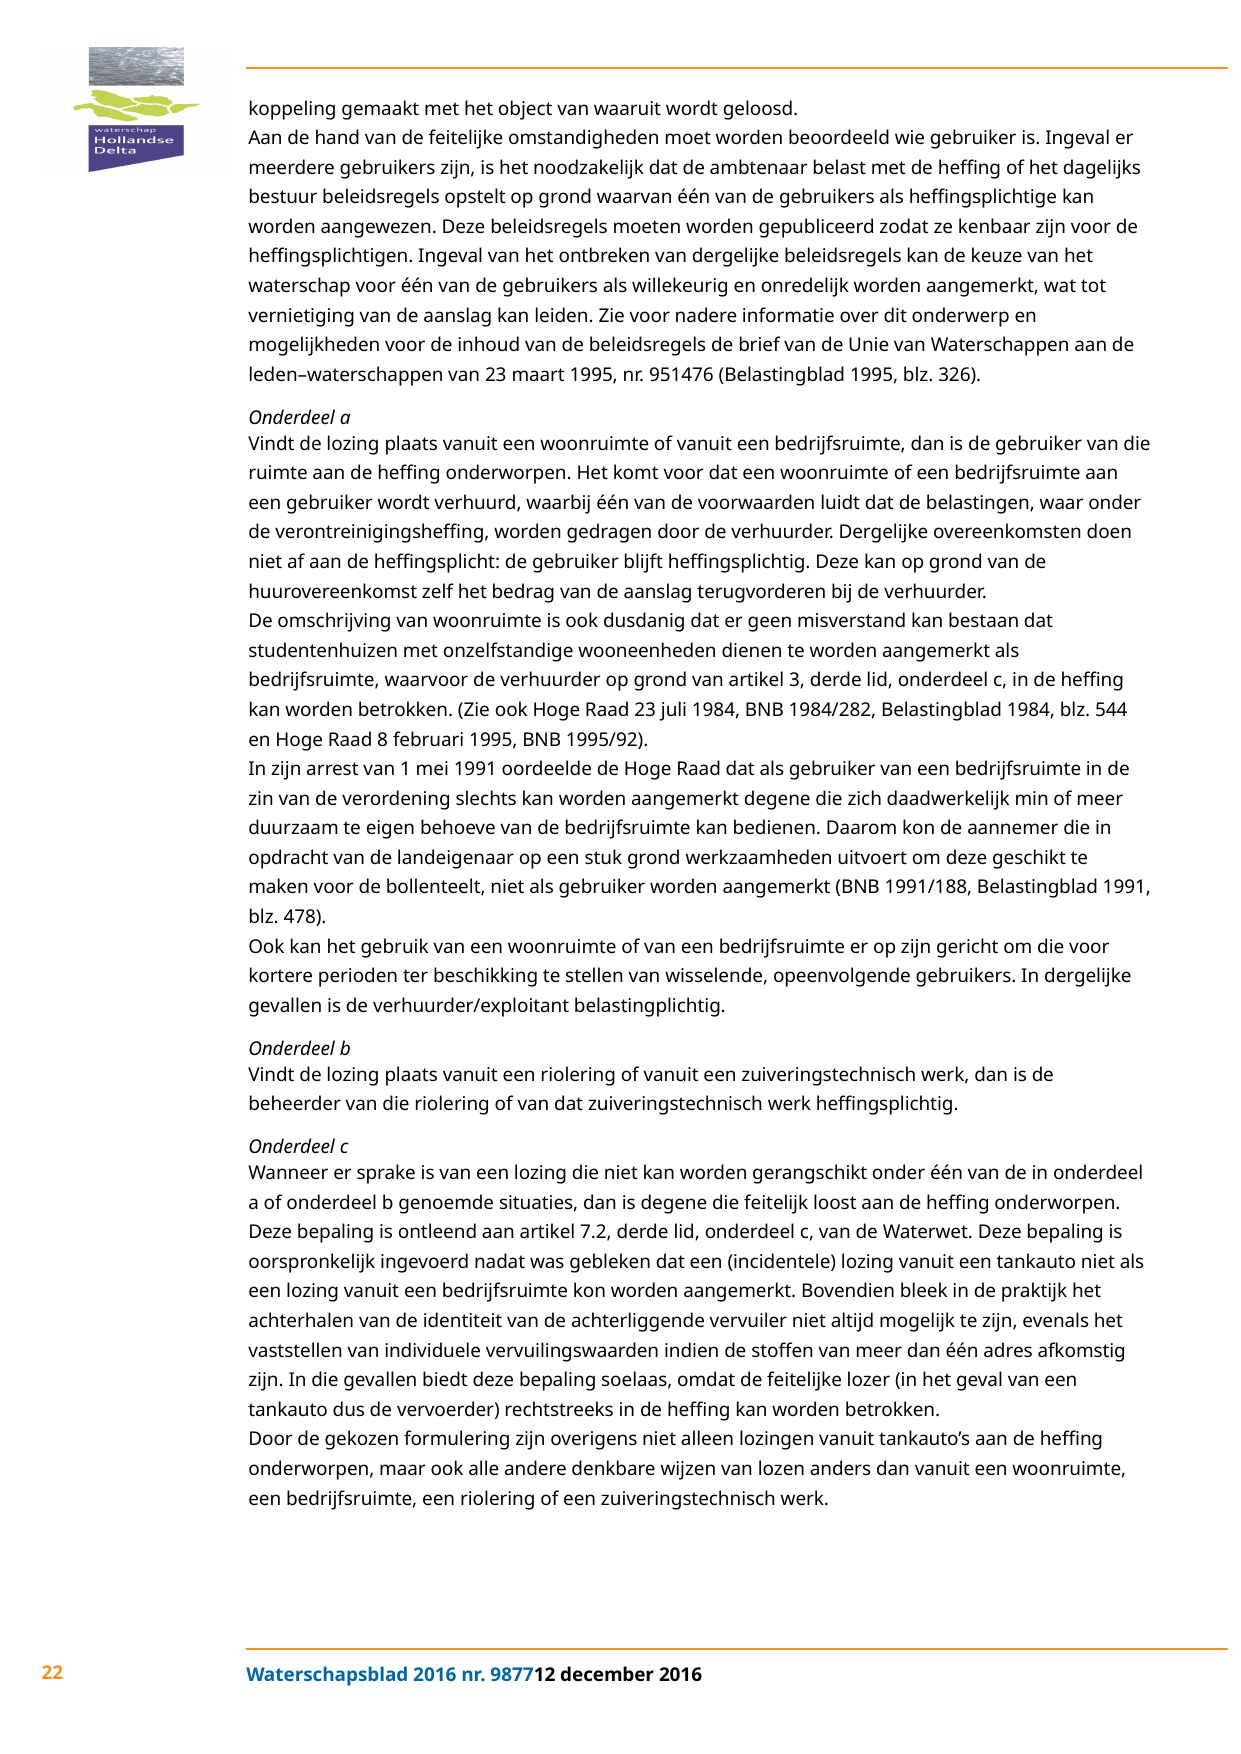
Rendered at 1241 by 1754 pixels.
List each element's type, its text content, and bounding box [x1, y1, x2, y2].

text In zijn arrest van 1 mei 1991 oordeelde de Hoge Raad dat als gebruiker van een bedrijfsruimte in de zin van de verordening slechts kan worden aangemerkt degene die zich daadwerkelijk min of meer duurzaam te eigen behoeve van de bedrijfsruimte kan bedienen. Daarom kon de aannemer die in opdracht van de landeigenaar op een stuk grond werkzaamheden uitvoert om deze geschikt te maken voor de bollenteelt, niet als gebruiker worden aangemerkt (BNB 1991/188, Belastingblad 1991, blz. 478). [248, 755, 1152, 929]
text Vindt de lozing plaats vanuit een woonruimte of vanuit een bedrijfsruimte, dan is de gebruiker van die ruimte aan de heffing onderworpen. Het komt voor dat een woonruimte of een bedrijfsruimte aan een gebruiker wordt verhuurd, waarbij één van de voorwaarden luidt dat de belastingen, waar onder de verontreinigingsheffing, worden gedragen door de verhuurder. Dergelijke overeenkomsten doen niet af aan de heffingsplicht: de gebruiker blijft heffingsplichtig. Deze kan op grond van de huurovereenkomst zelf het bedrag van de aanslag terugvorderen bij de verhuurder. [248, 430, 1152, 603]
text Aan de hand van de feitelijke omstandigheden moet worden beoordeeld wie gebruiker is. Ingeval er meerdere gebruikers zijn, is het noodzakelijk dat de ambtenaar belast met de heffing of het dagelijks bestuur beleidsregels opstelt op grond waarvan één van de gebruikers als heffingsplichtige kan worden aangewezen. Deze beleidsregels moeten worden gepubliceerd zodat ze kenbaar zijn voor de heffingsplichtigen. Ingeval van het ontbreken van dergelijke beleidsregels kan de keuze van het waterschap voor één van de gebruikers als willekeurig en onredelijk worden aangemerkt, wat tot vernietiging van de aanslag kan leiden. Zie voor nadere informatie over dit onderwerp en mogelijkheden voor de inhoud van de beleidsregels de brief van de Unie van Waterschappen aan de leden–waterschappen van 23 maart 1995, nr. 951476 (Belastingblad 1995, blz. 326). [248, 124, 1152, 387]
text De omschrijving van woonruimte is ook dusdanig dat er geen misverstand kan bestaan dat studentenhuizen met onzelfstandige wooneenheden dienen te worden aangemerkt als bedrijfsruimte, waarvoor de verhuurder op grond van artikel 3, derde lid, onderdeel c, in de heffing kan worden betrokken. (Zie ook Hoge Raad 23 juli 1984, BNB 1984/282, Belastingblad 1984, blz. 544 en Hoge Raad 8 februari 1995, BNB 1995/92). [248, 607, 1152, 751]
text Wanneer er sprake is van een lozing die niet kan worden gerangschikt onder één van de in onderdeel a of onderdeel b genoemde situaties, dan is degene die feitelijk loost aan de heffing onderworpen. [248, 1159, 1152, 1214]
text Onderdeel b [248, 1035, 1152, 1061]
text Ook kan het gebruik van een woonruimte of van een bedrijfsruimte er op zijn gericht om die voor kortere perioden ter beschikking te stellen van wisselende, opeenvolgende gebruikers. In dergelijke gevallen is de verhuurder/exploitant belastingplichtig. [248, 933, 1152, 1018]
text Onderdeel c [248, 1133, 1152, 1159]
picture [41, 47, 231, 172]
text Onderdeel a [248, 404, 1152, 430]
text koppeling gemaakt met het object van waaruit wordt geloosd. [248, 95, 1152, 121]
text Vindt de lozing plaats vanuit een riolering of vanuit een zuiveringstechnisch werk, dan is de beheerder van die riolering of van dat zuiveringstechnisch werk heffingsplichtig. [248, 1061, 1152, 1116]
text Door de gekozen formulering zijn overigens niet alleen lozingen vanuit tankauto’s aan de heffing onderworpen, maar ook alle andere denkbare wijzen van lozen anders dan vanuit een woonruimte, een bedrijfsruimte, een riolering of een zuiveringstechnisch werk. [248, 1426, 1152, 1510]
text Deze bepaling is ontleend aan artikel 7.2, derde lid, onderdeel c, van de Waterwet. Deze bepaling is oorspronkelijk ingevoerd nadat was gebleken dat een (incidentele) lozing vanuit een tankauto niet als een lozing vanuit een bedrijfsruimte kon worden aangemerkt. Bovendien bleek in de praktijk het achterhalen van de identiteit van de achterliggende vervuiler niet altijd mogelijk te zijn, evenals het vaststellen van individuele vervuilingswaarden indien de stoffen van meer dan één adres afkomstig zijn. In die gevallen biedt deze bepaling soelaas, omdat de feitelijke lozer (in het geval van een tankauto dus de vervoerder) rechtstreeks in de heffing kan worden betrokken. [248, 1218, 1152, 1422]
